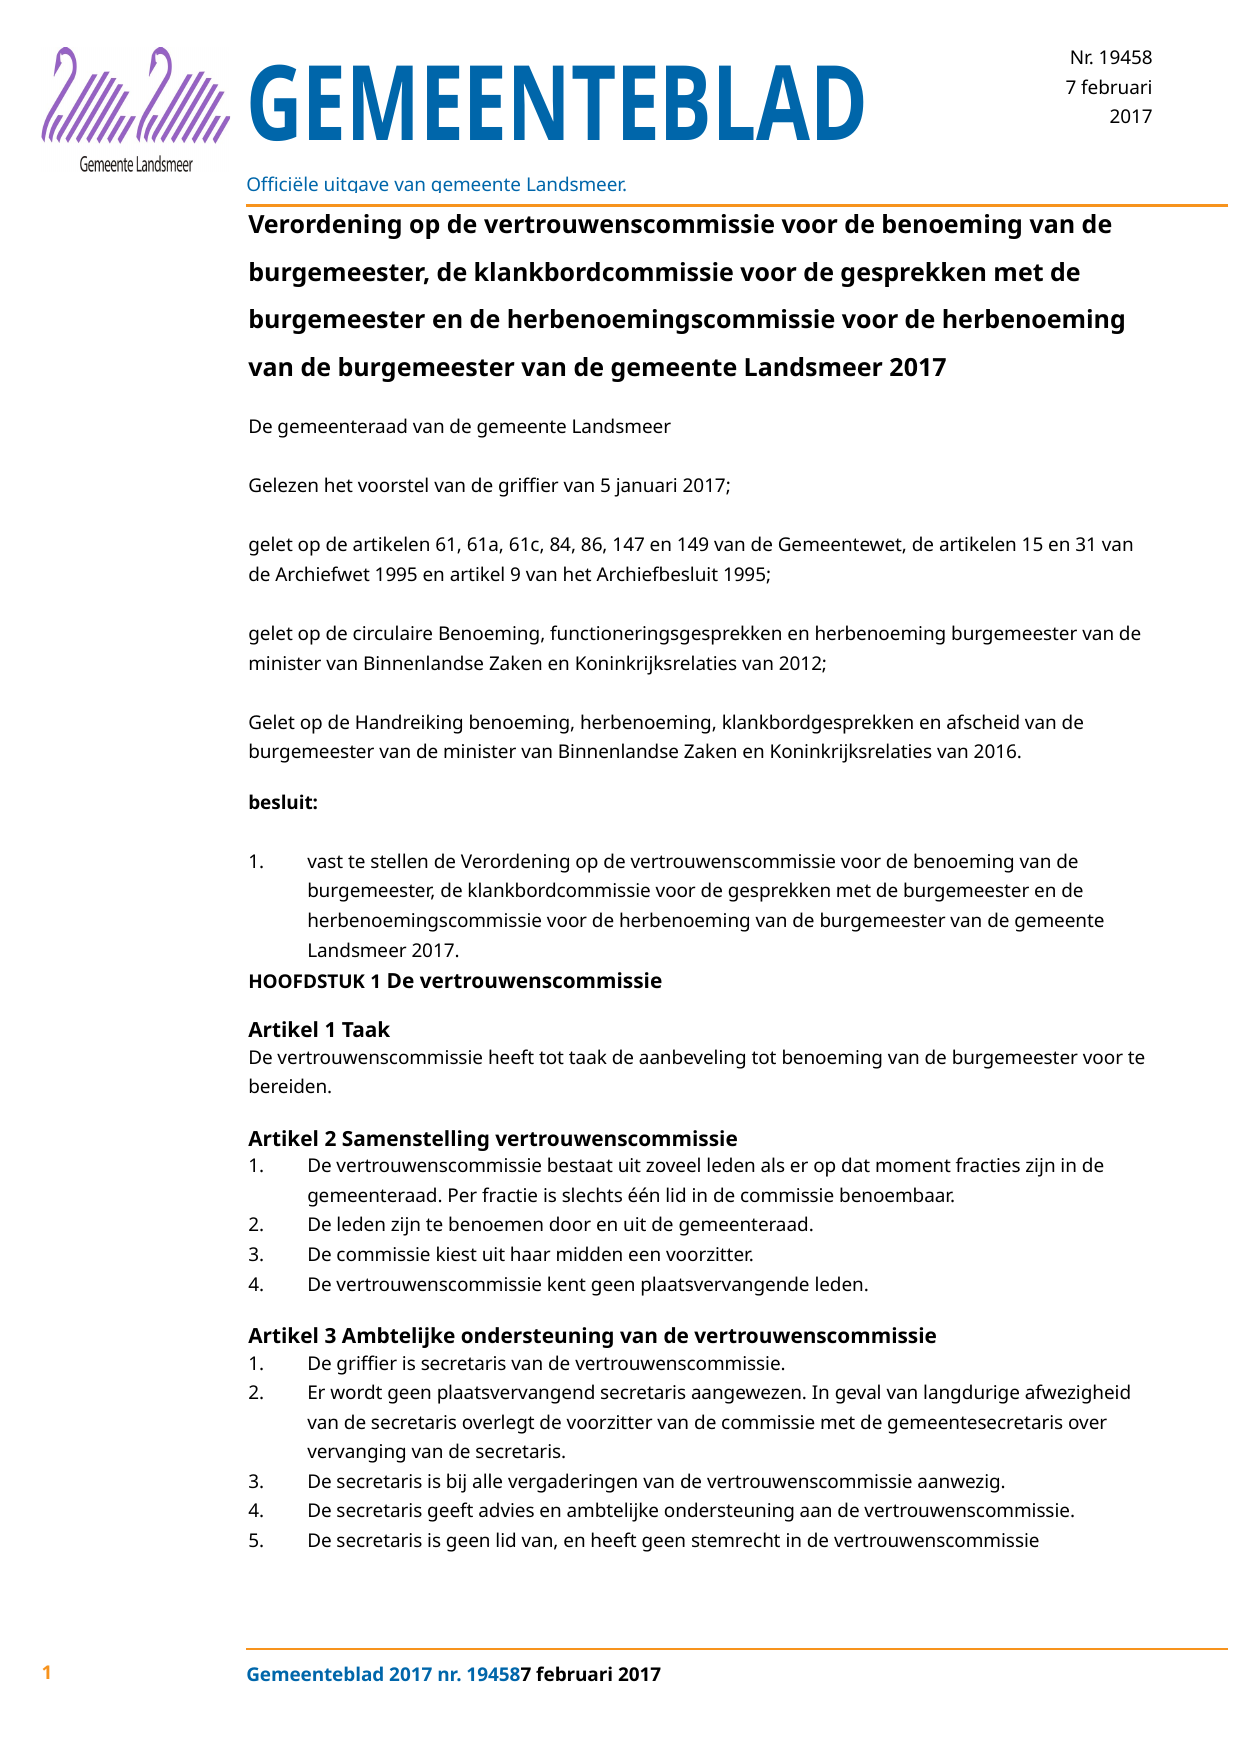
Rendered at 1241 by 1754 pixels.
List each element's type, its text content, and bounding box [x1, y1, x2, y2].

text Gelet op de Handreiking benoeming, herbenoeming, klankbordgesprekken en afscheid van de burgemeester van de minister van Binnenlandse Zaken en Koninkrijksrelaties van 2016. [248, 709, 1152, 764]
text De gemeenteraad van de gemeente Landsmeer [248, 413, 1152, 439]
text gelet op de circulaire Benoeming, functioneringsgesprekken en herbenoeming burgemeester van de minister van Binnenlandse Zaken en Koninkrijksrelaties van 2012; [248, 620, 1152, 676]
list De commissie kiest uit haar midden een voorzitter. [248, 1241, 1152, 1267]
list De vertrouwenscommissie kent geen plaatsvervangende leden. [248, 1271, 1152, 1297]
list De leden zijn te benoemen door en uit de gemeenteraad. [248, 1212, 1152, 1237]
list De vertrouwenscommissie bestaat uit zoveel leden als er op dat moment fracties zijn in de gemeenteraad. Per fractie is slechts één lid in de commissie benoembaar. [248, 1152, 1152, 1208]
list De secretaris is bij alle vergaderingen van de vertrouwenscommissie aanwezig. [248, 1468, 1152, 1494]
text Artikel 3 Ambtelijke ondersteuning van de vertrouwenscommissie [248, 1321, 1152, 1350]
text HOOFDSTUK 1 De vertrouwenscommissie [248, 966, 1152, 995]
text Verordening op de vertrouwenscommissie voor de benoeming van de burgemeester, de klankbordcommissie voor de gesprekken met de burgemeester en de herbenoemingscommissie voor de herbenoeming van de burgemeester van de gemeente Landsmeer 2017 [248, 207, 1152, 384]
list De griffier is secretaris van de vertrouwenscommissie. [248, 1350, 1152, 1375]
picture [41, 47, 231, 172]
text gelet op de artikelen 61, 61a, 61c, 84, 86, 147 en 149 van de Gemeentewet, de artikelen 15 en 31 van de Archiefwet 1995 en artikel 9 van het Archiefbesluit 1995; [248, 531, 1152, 587]
text De vertrouwenscommissie heeft tot taak de aanbeveling tot benoeming van de burgemeester voor te bereiden. [248, 1044, 1152, 1099]
list vast te stellen de Verordening op de vertrouwenscommissie voor de benoeming van de burgemeester, de klankbordcommissie voor de gesprekken met de burgemeester en de herbenoemingscommissie voor de herbenoeming van de burgemeester van de gemeente Landsmeer 2017. [248, 848, 1152, 962]
text Artikel 1 Taak [248, 1016, 1152, 1044]
text Artikel 2 Samenstelling vertrouwenscommissie [248, 1124, 1152, 1152]
list Er wordt geen plaatsvervangend secretaris aangewezen. In geval van langdurige afwezigheid van de secretaris overlegt de voorzitter van de commissie met de gemeentesecretaris over vervanging van de secretaris. [248, 1379, 1152, 1464]
text Gelezen het voorstel van de griffier van 5 januari 2017; [248, 472, 1152, 498]
text besluit: [248, 789, 1152, 814]
list De secretaris is geen lid van, en heeft geen stemrecht in de vertrouwenscommissie [248, 1527, 1152, 1553]
list De secretaris geeft advies en ambtelijke ondersteuning aan de vertrouwenscommissie. [248, 1498, 1152, 1523]
